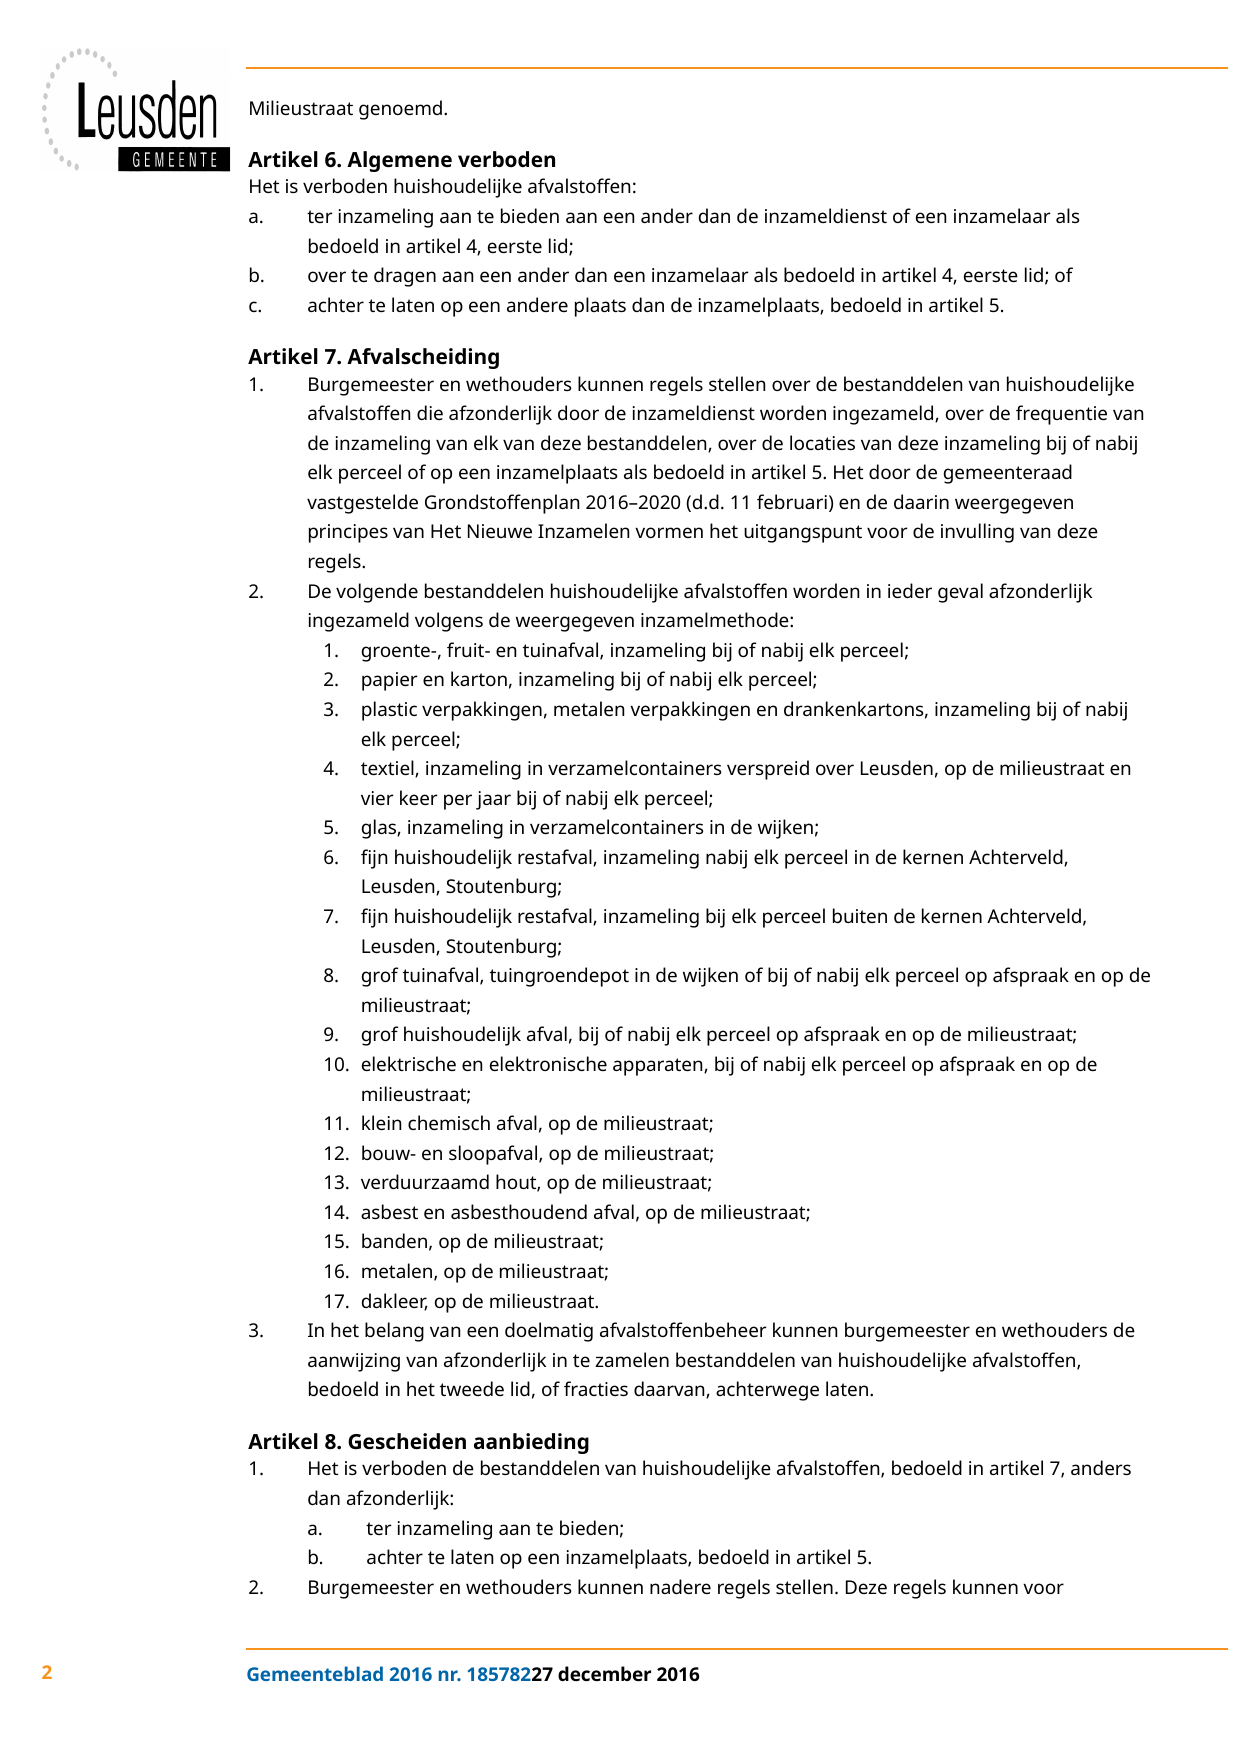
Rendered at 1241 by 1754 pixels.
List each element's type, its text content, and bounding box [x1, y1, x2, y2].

text Het is verboden huishoudelijke afvalstoffen: [248, 174, 1152, 199]
list plastic verpakkingen, metalen verpakkingen en drankenkartons, inzameling bij of nabij elk perceel; [323, 696, 1152, 752]
text Artikel 8. Gescheiden aanbieding [248, 1427, 1152, 1456]
list bouw- en sloopafval, op de milieustraat; [323, 1140, 1152, 1166]
list grof tuinafval, tuingroendepot in de wijken of bij of nabij elk perceel op afspraak en op de milieustraat; [323, 962, 1152, 1018]
list In het belang van een doelmatig afvalstoffenbeheer kunnen burgemeester en wethouders de aanwijzing van afzonderlijk in te zamelen bestanddelen van huishoudelijke afvalstoffen, bedoeld in het tweede lid, of fracties daarvan, achterwege laten. [248, 1317, 1152, 1402]
list Het is verboden de bestanddelen van huishoudelijke afvalstoffen, bedoeld in artikel 7, anders dan afzonderlijk: [248, 1456, 1152, 1511]
list Burgemeester en wethouders kunnen nadere regels stellen. Deze regels kunnen voor [248, 1574, 1152, 1599]
list achter te laten op een andere plaats dan de inzamelplaats, bedoeld in artikel 5. [248, 292, 1152, 318]
list achter te laten op een inzamelplaats, bedoeld in artikel 5. [307, 1544, 1152, 1570]
text Milieustraat genoemd. [248, 95, 1152, 121]
list ter inzameling aan te bieden; [307, 1515, 1152, 1540]
list papier en karton, inzameling bij of nabij elk perceel; [323, 667, 1152, 692]
list over te dragen aan een ander dan een inzamelaar als bedoeld in artikel 4, eerste lid; of [248, 262, 1152, 288]
picture [41, 47, 231, 172]
text Artikel 6. Algemene verboden [248, 145, 1152, 174]
list De volgende bestanddelen huishoudelijke afvalstoffen worden in ieder geval afzonderlijk ingezameld volgens de weergegeven inzamelmethode: [248, 578, 1152, 633]
list verduurzaamd hout, op de milieustraat; [323, 1169, 1152, 1195]
list grof huishoudelijk afval, bij of nabij elk perceel op afspraak en op de milieustraat; [323, 1022, 1152, 1047]
list elektrische en elektronische apparaten, bij of nabij elk perceel op afspraak en op de milieustraat; [323, 1051, 1152, 1107]
list dakleer, op de milieustraat. [323, 1288, 1152, 1314]
list Burgemeester en wethouders kunnen regels stellen over de bestanddelen van huishoudelijke afvalstoffen die afzonderlijk door de inzameldienst worden ingezameld, over de frequentie van de inzameling van elk van deze bestanddelen, over de locaties van deze inzameling bij of nabij elk perceel of op een inzamelplaats als bedoeld in artikel 5. Het door de gemeenteraad vastgestelde Grondstoffenplan 2016–2020 (d.d. 11 februari) en de daarin weergegeven principes van Het Nieuwe Inzamelen vormen het uitgangspunt voor de invulling van deze regels. [248, 371, 1152, 574]
list fijn huishoudelijk restafval, inzameling bij elk perceel buiten de kernen Achterveld, Leusden, Stoutenburg; [323, 903, 1152, 959]
list klein chemisch afval, op de milieustraat; [323, 1110, 1152, 1136]
list ter inzameling aan te bieden aan een ander dan de inzameldienst of een inzamelaar als bedoeld in artikel 4, eerste lid; [248, 203, 1152, 258]
list fijn huishoudelijk restafval, inzameling nabij elk perceel in de kernen Achterveld, Leusden, Stoutenburg; [323, 844, 1152, 899]
list groente-, fruit- en tuinafval, inzameling bij of nabij elk perceel; [323, 637, 1152, 663]
list banden, op de milieustraat; [323, 1229, 1152, 1254]
list metalen, op de milieustraat; [323, 1258, 1152, 1284]
list glas, inzameling in verzamelcontainers in de wijken; [323, 814, 1152, 840]
text Artikel 7. Afvalscheiding [248, 342, 1152, 371]
list textiel, inzameling in verzamelcontainers verspreid over Leusden, op de milieustraat en vier keer per jaar bij of nabij elk perceel; [323, 755, 1152, 811]
list asbest en asbesthoudend afval, op de milieustraat; [323, 1199, 1152, 1225]
